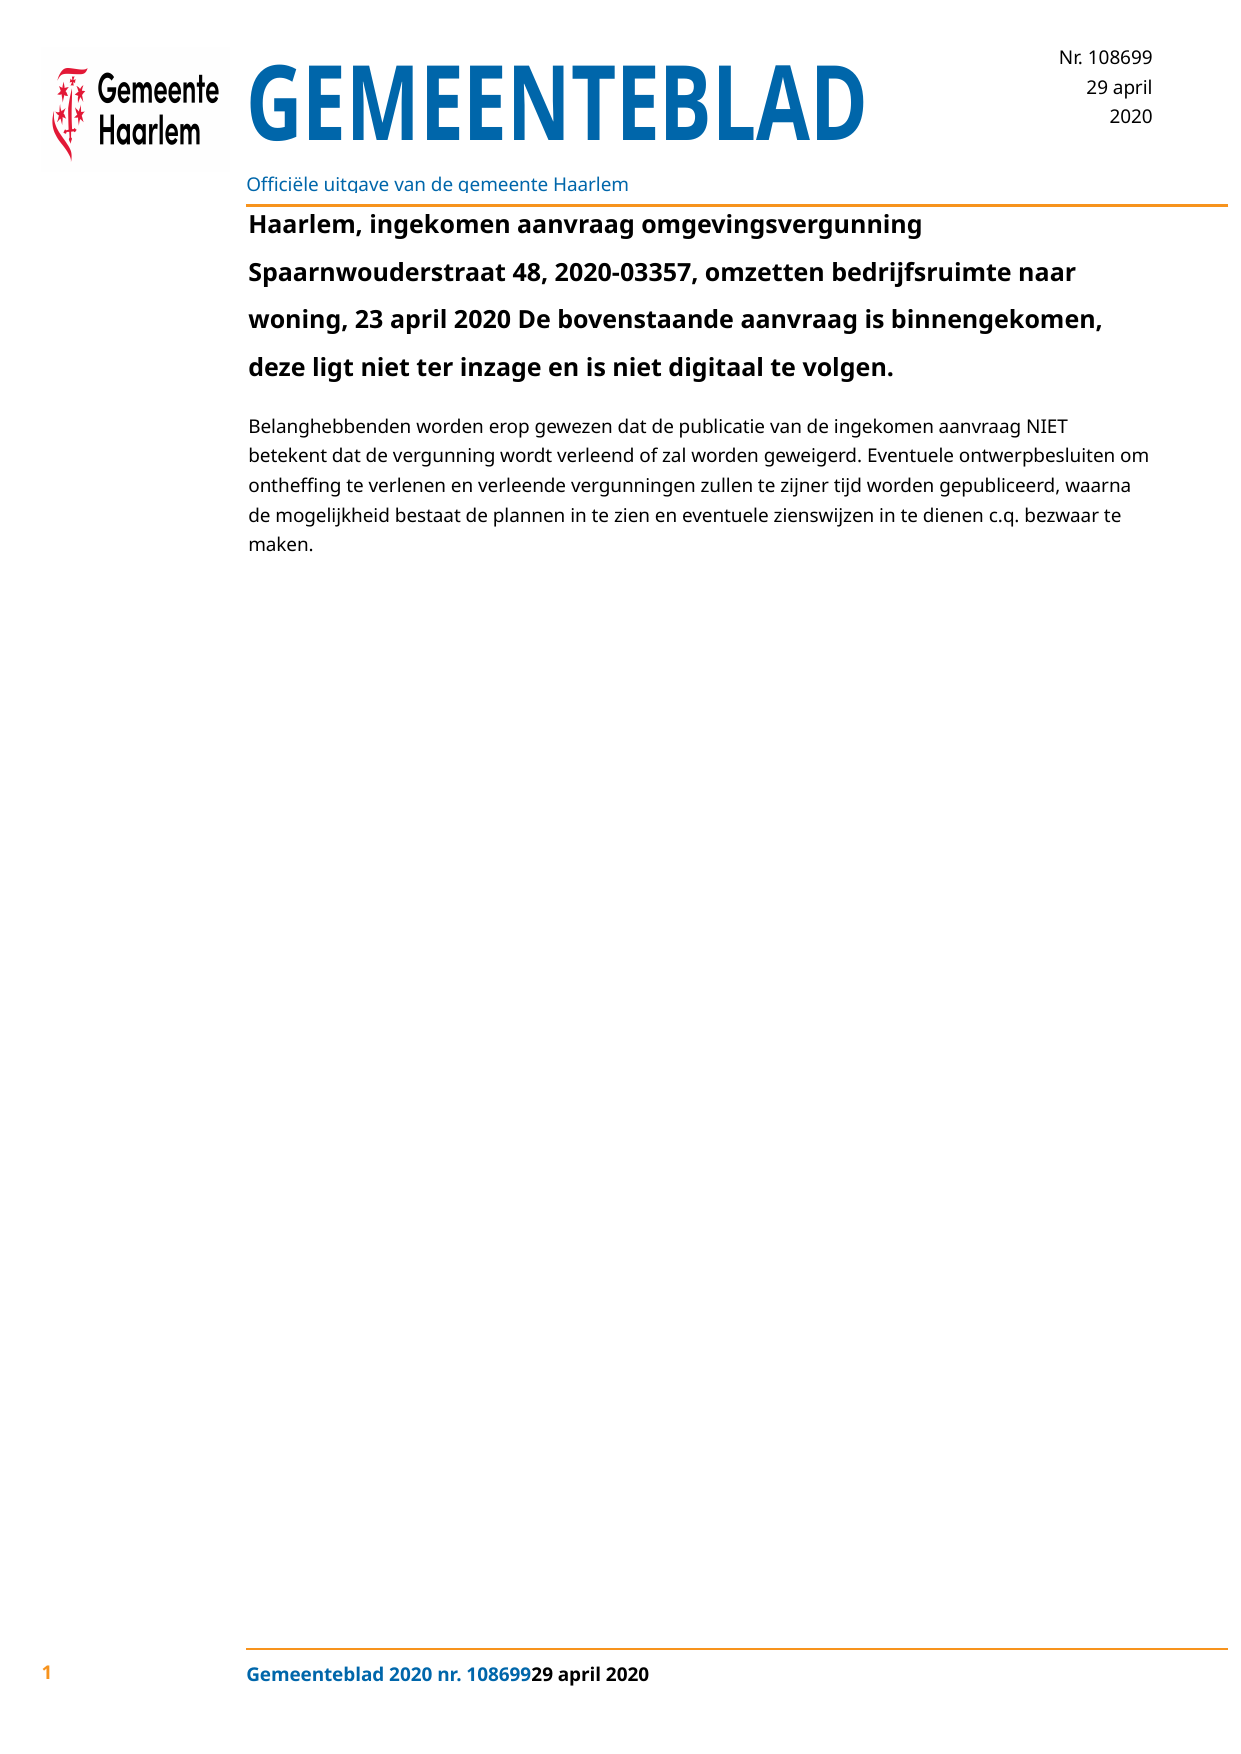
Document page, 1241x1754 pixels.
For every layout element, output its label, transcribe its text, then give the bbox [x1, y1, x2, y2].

text Haarlem, ingekomen aanvraag omgevingsvergunning Spaarnwouderstraat 48, 2020-03357, omzetten bedrijfsruimte naar woning, 23 april 2020 De bovenstaande aanvraag is binnengekomen, deze ligt niet ter inzage en is niet digitaal te volgen. [248, 207, 1152, 384]
picture [41, 47, 231, 172]
text Belanghebbenden worden erop gewezen dat de publicatie van de ingekomen aanvraag NIET betekent dat de vergunning wordt verleend of zal worden geweigerd. Eventuele ontwerpbesluiten om ontheffing te verlenen en verleende vergunningen zullen te zijner tijd worden gepubliceerd, waarna de mogelijkheid bestaat de plannen in te zien en eventuele zienswijzen in te dienen c.q. bezwaar te maken. [248, 413, 1152, 557]
